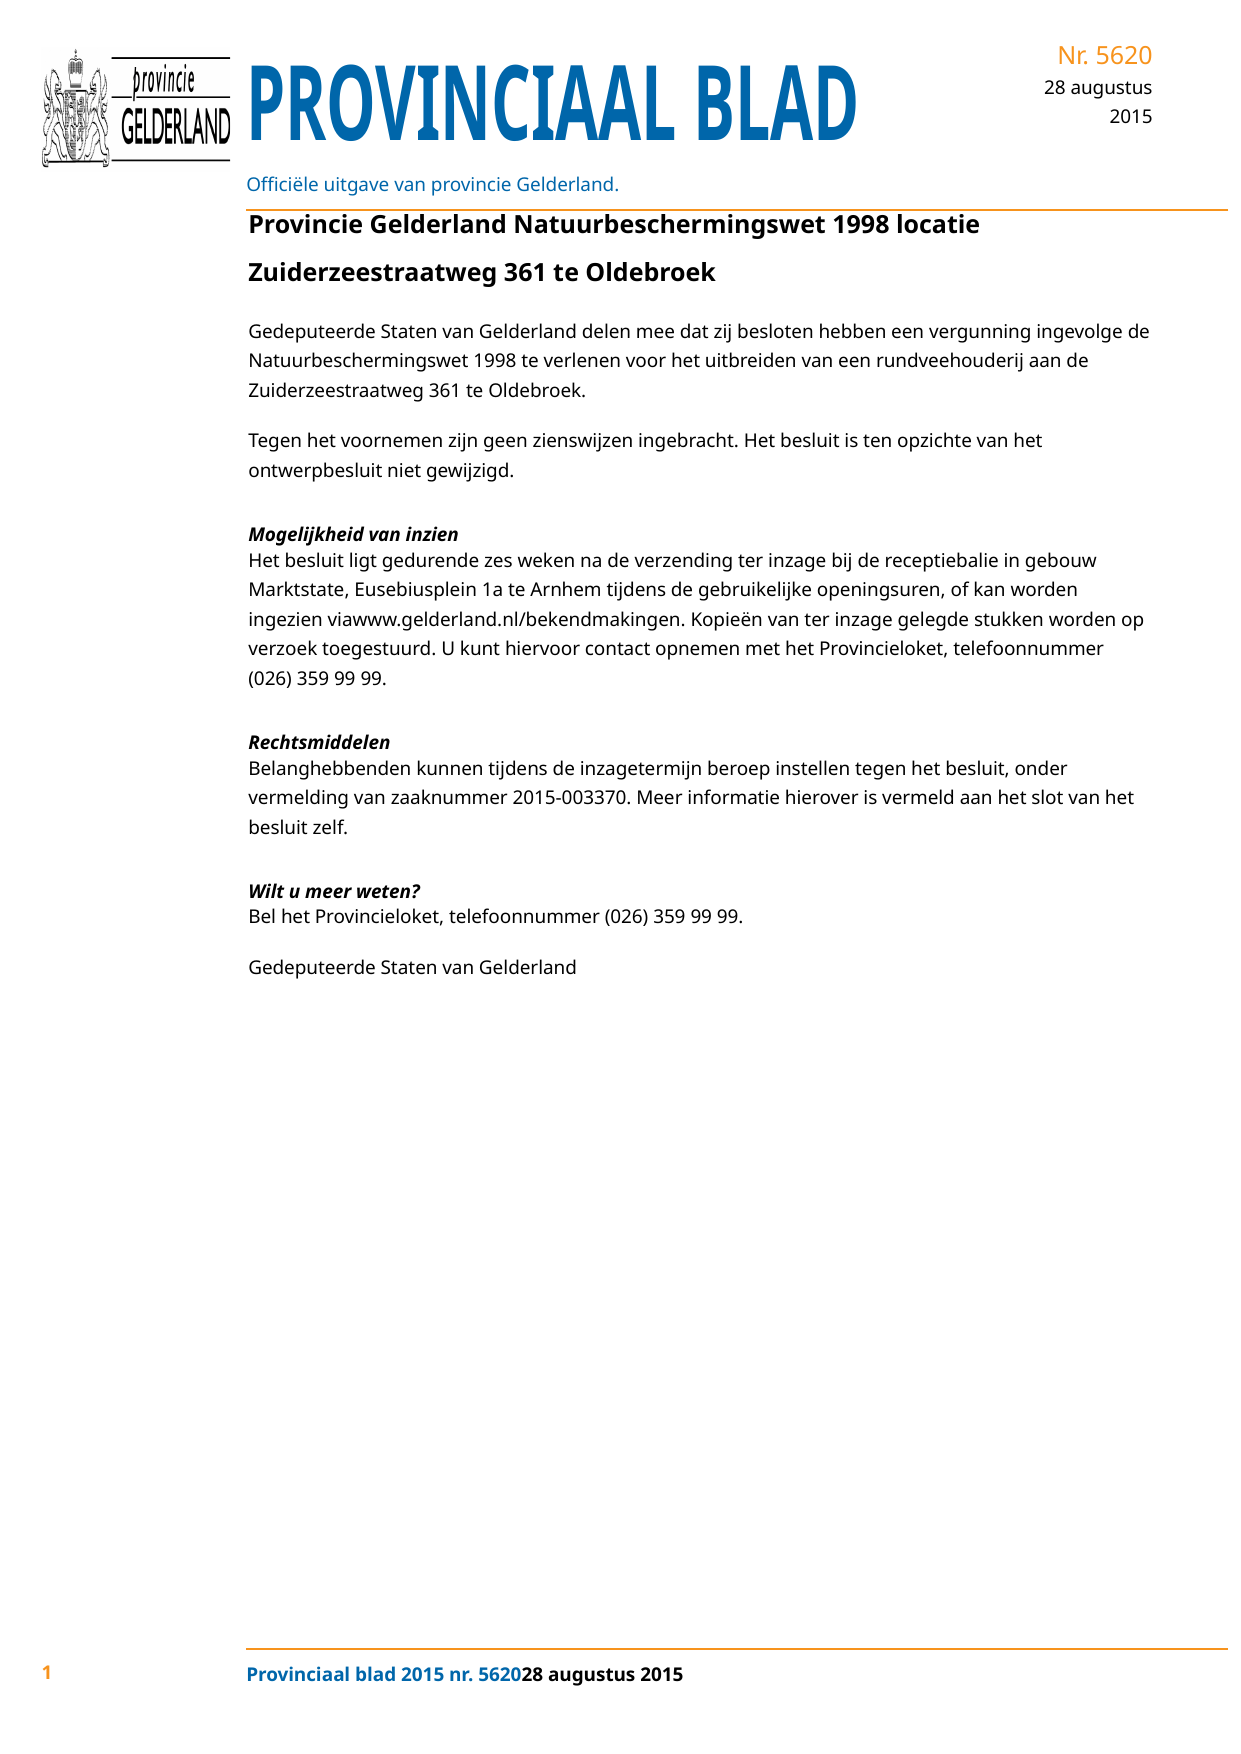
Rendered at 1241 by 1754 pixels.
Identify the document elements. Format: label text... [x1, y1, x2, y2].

text Bel het Provincieloket, telefoonnummer (026) 359 99 99. [248, 904, 1152, 929]
picture [41, 47, 231, 172]
text Wilt u meer weten? [248, 878, 1152, 904]
text Mogelijkheid van inzien [248, 521, 1152, 547]
text Gedeputeerde Staten van Gelderland [248, 954, 1152, 980]
text Tegen het voornemen zijn geen zienswijzen ingebracht. Het besluit is ten opzichte van het ontwerpbesluit niet gewijzigd. [248, 427, 1152, 483]
text Het besluit ligt gedurende zes weken na de verzending ter inzage bij de receptiebalie in gebouw Marktstate, Eusebiusplein 1a te Arnhem tijdens de gebruikelijke openingsuren, of kan worden ingezien viawww.gelderland.nl/bekendmakingen. Kopieën van ter inzage gelegde stukken worden op verzoek toegestuurd. U kunt hiervoor contact opnemen met het Provincieloket, telefoonnummer (026) 359 99 99. [248, 547, 1152, 691]
text Gedeputeerde Staten van Gelderland delen mee dat zij besloten hebben een vergunning ingevolge de Natuurbeschermingswet 1998 te verlenen voor het uitbreiden van een rundveehouderij aan de Zuiderzeestraatweg 361 te Oldebroek. [248, 318, 1152, 403]
text Provincie Gelderland Natuurbeschermingswet 1998 locatie Zuiderzeestraatweg 361 te Oldebroek [248, 211, 1152, 288]
text Rechtsmiddelen [248, 729, 1152, 755]
text Belanghebbenden kunnen tijdens de inzagetermijn beroep instellen tegen het besluit, onder vermelding van zaaknummer 2015-003370. Meer informatie hierover is vermeld aan het slot van het besluit zelf. [248, 755, 1152, 840]
